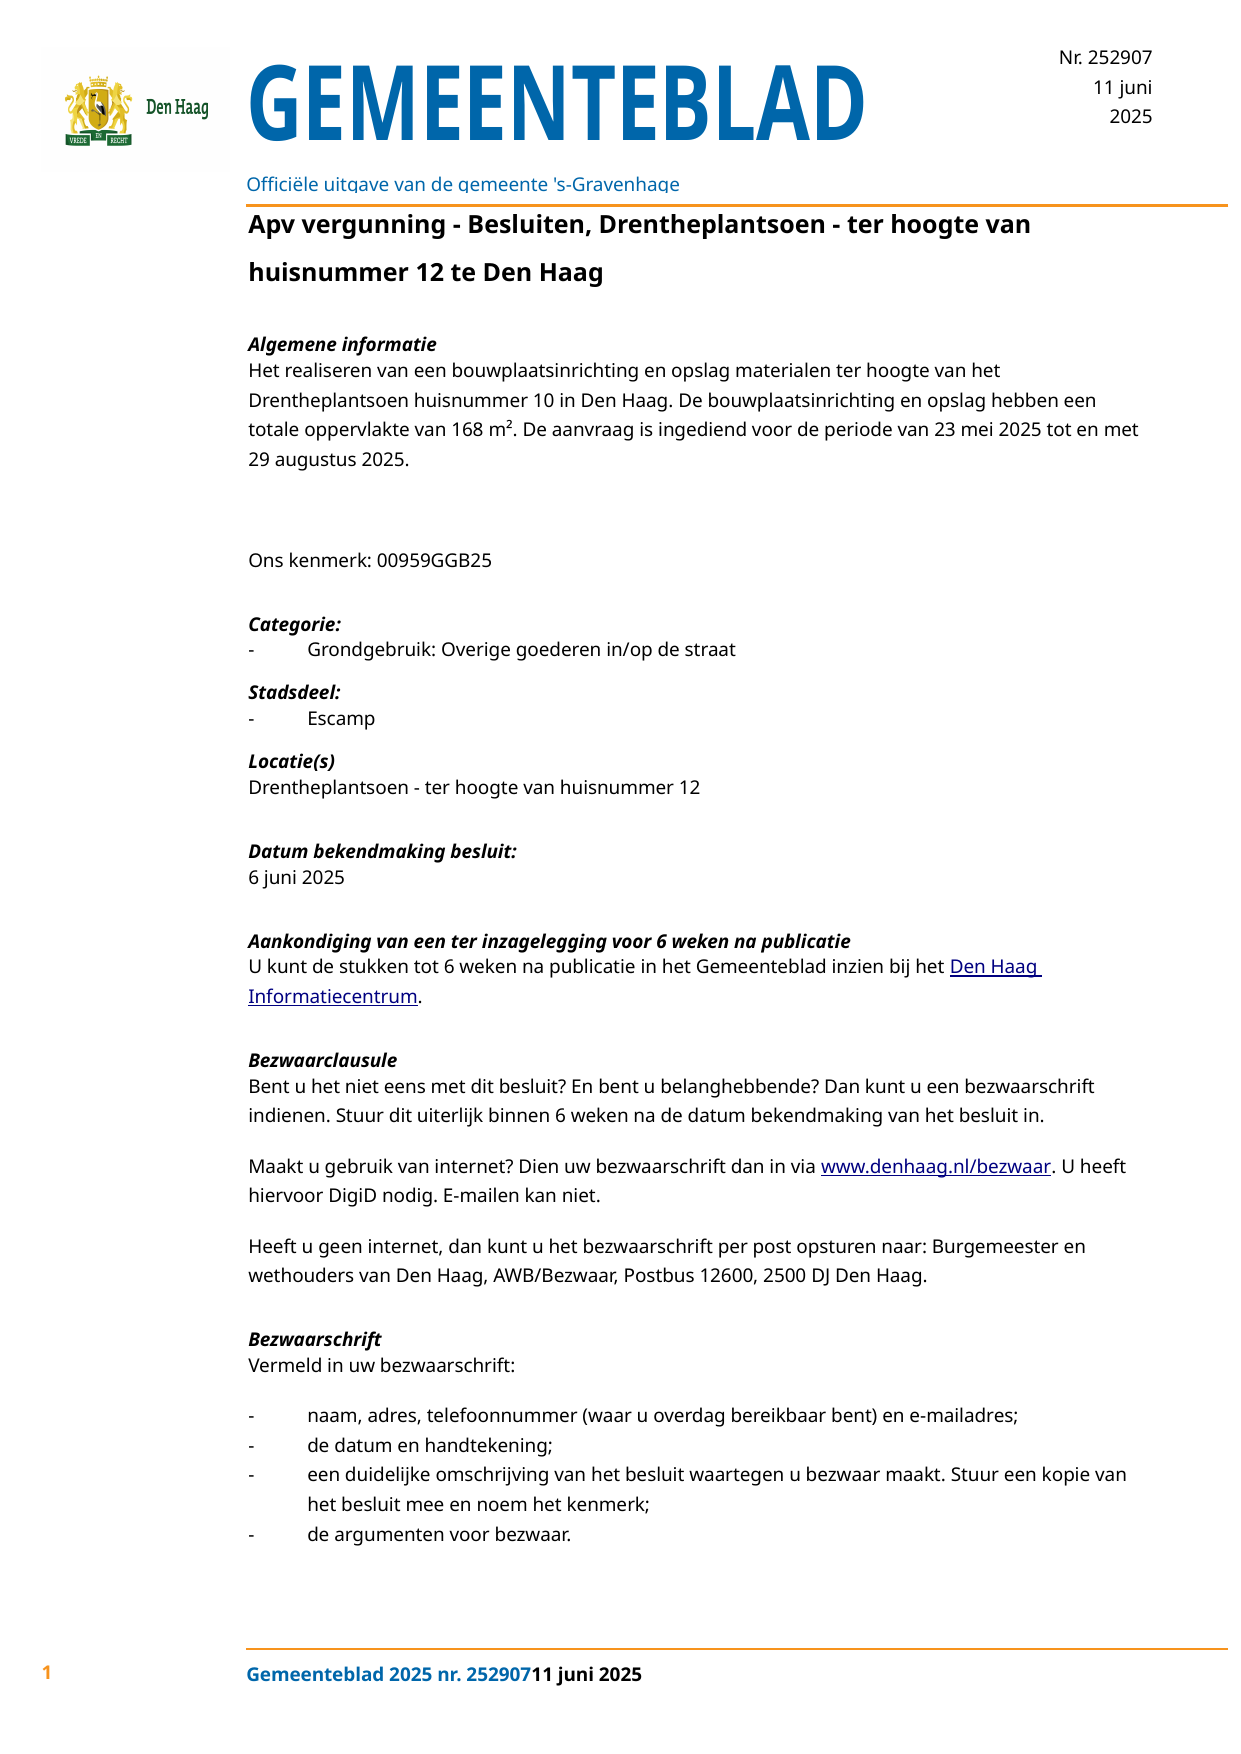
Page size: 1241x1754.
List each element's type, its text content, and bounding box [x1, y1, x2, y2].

list Escamp [248, 705, 1152, 731]
text Drentheplantsoen - ter hoogte van huisnummer 12 [248, 774, 1152, 800]
list de argumenten voor bezwaar. [248, 1521, 1152, 1547]
text Bezwaarschrift [248, 1326, 1152, 1352]
text Bent u het niet eens met dit besluit? En bent u belanghebbende? Dan kunt u een bezwaarschrift indienen. Stuur dit uiterlijk binnen 6 weken na de datum bekendmaking van het besluit in. [248, 1073, 1152, 1128]
text Heeft u geen internet, dan kunt u het bezwaarschrift per post opsturen naar: Burgemeester en wethouders van Den Haag, AWB/Bezwaar, Postbus 12600, 2500 DJ Den Haag. [248, 1233, 1152, 1288]
text Bezwaarclausule [248, 1047, 1152, 1073]
text Categorie: [248, 611, 1152, 636]
text Stadsdeel: [248, 679, 1152, 705]
text Datum bekendmaking besluit: [248, 838, 1152, 864]
text Ons kenmerk: 00959GGB25 [248, 547, 1152, 572]
list Grondgebruik: Overige goederen in/op de straat [248, 636, 1152, 662]
list naam, adres, telefoonnummer (waar u overdag bereikbaar bent) en e-mailadres; [248, 1402, 1152, 1428]
text 6 juni 2025 [248, 864, 1152, 889]
text Het realiseren van een bouwplaatsinrichting en opslag materialen ter hoogte van het Drentheplantsoen huisnummer 10 in Den Haag. De bouwplaatsinrichting en opslag hebben een totale oppervlakte van 168 m². De aanvraag is ingediend voor de periode van 23 mei 2025 tot en met 29 augustus 2025. [248, 357, 1152, 472]
text Algemene informatie [248, 331, 1152, 357]
text Aankondiging van een ter inzagelegging voor 6 weken na publicatie [248, 928, 1152, 953]
list een duidelijke omschrijving van het besluit waartegen u bezwaar maakt. Stuur een kopie van het besluit mee en noem het kenmerk; [248, 1462, 1152, 1517]
text U kunt de stukken tot 6 weken na publicatie in het Gemeenteblad inzien bij het Den Haag Informatiecentrum. [248, 953, 1152, 1009]
list de datum en handtekening; [248, 1432, 1152, 1458]
text Vermeld in uw bezwaarschrift: [248, 1352, 1152, 1378]
picture [41, 47, 231, 172]
text Apv vergunning - Besluiten, Drentheplantsoen - ter hoogte van huisnummer 12 te Den Haag [248, 207, 1152, 288]
text Maakt u gebruik van internet? Dien uw bezwaarschrift dan in via www.denhaag.nl/bezwaar. U heeft hiervoor DigiD nodig. E-mailen kan niet. [248, 1153, 1152, 1208]
text Locatie(s) [248, 748, 1152, 774]
